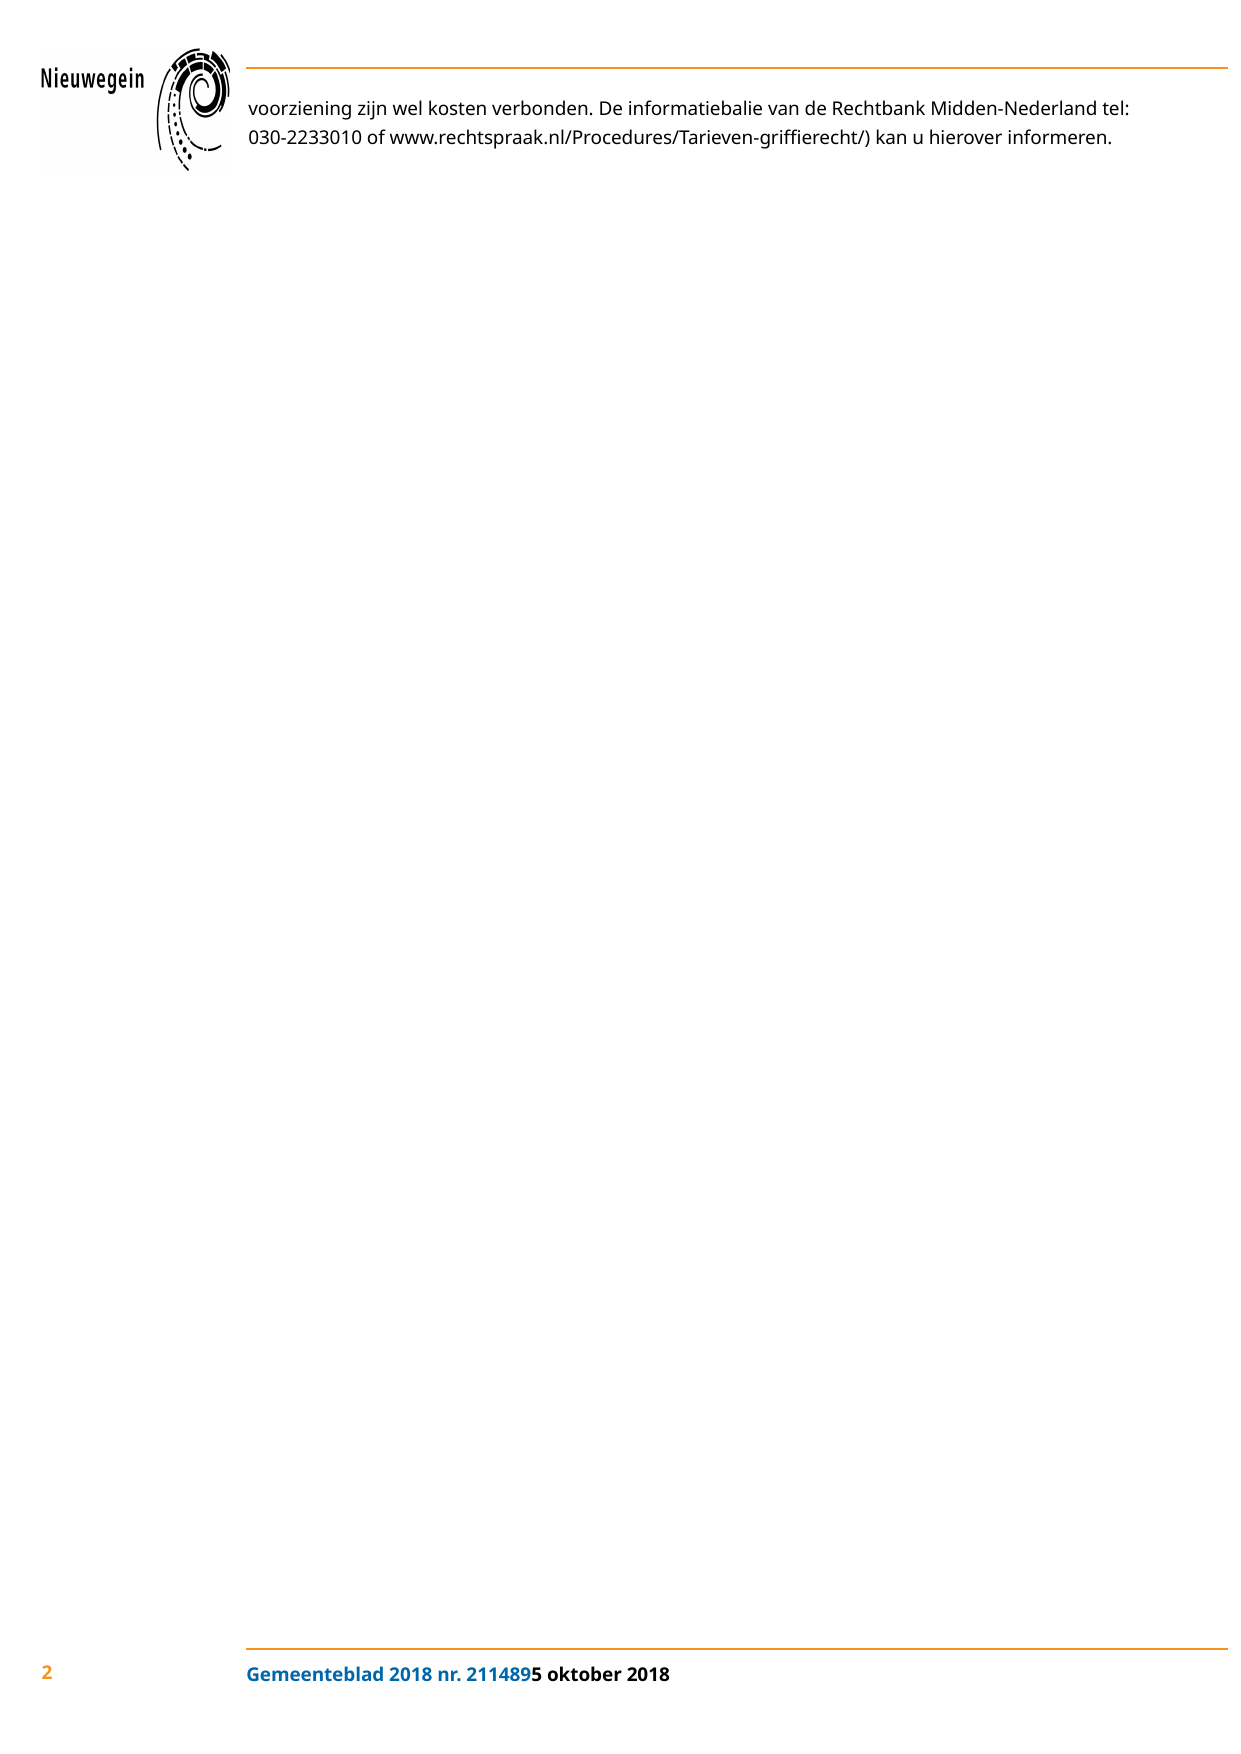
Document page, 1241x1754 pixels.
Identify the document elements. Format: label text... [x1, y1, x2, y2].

text voorziening zijn wel kosten verbonden. De informatiebalie van de Rechtbank Midden-Nederland tel: 030-2233010 of www.rechtspraak.nl/Procedures/Tarieven-griffierecht/) kan u hierover informeren. [248, 95, 1152, 150]
picture [41, 47, 231, 172]
